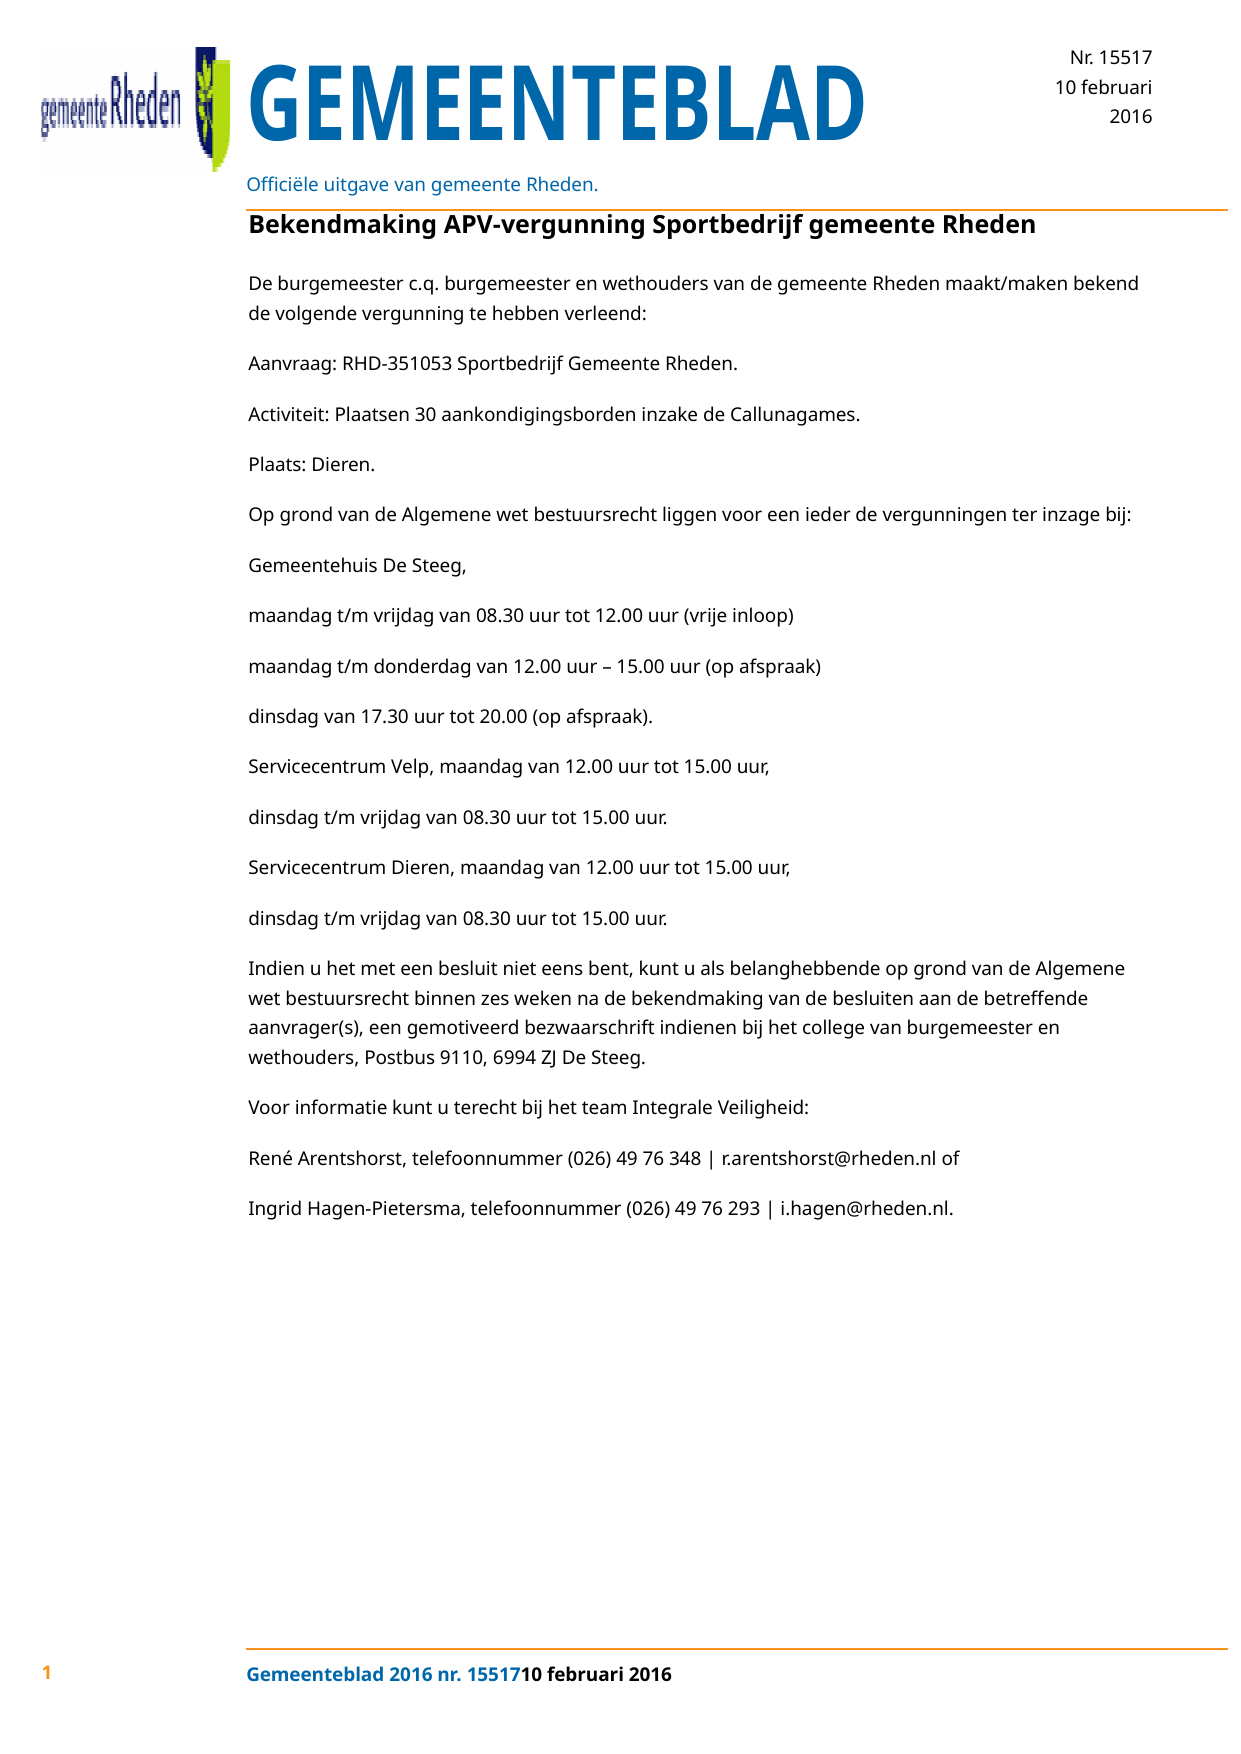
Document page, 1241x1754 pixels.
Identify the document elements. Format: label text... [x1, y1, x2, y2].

text dinsdag t/m vrijdag van 08.30 uur tot 15.00 uur. [248, 905, 1152, 931]
text Ingrid Hagen-Pietersma, telefoonnummer (026) 49 76 293 | i.hagen@rheden.nl. [248, 1195, 1152, 1221]
text dinsdag van 17.30 uur tot 20.00 (op afspraak). [248, 703, 1152, 729]
text Servicecentrum Dieren, maandag van 12.00 uur tot 15.00 uur, [248, 854, 1152, 880]
text De burgemeester c.q. burgemeester en wethouders van de gemeente Rheden maakt/maken bekend de volgende vergunning te hebben verleend: [248, 270, 1152, 326]
text Plaats: Dieren. [248, 451, 1152, 477]
text Indien u het met een besluit niet eens bent, kunt u als belanghebbende op grond van de Algemene wet bestuursrecht binnen zes weken na de bekendmaking van de besluiten aan de betreffende aanvrager(s), een gemotiveerd bezwaarschrift indienen bij het college van burgemeester en wethouders, Postbus 9110, 6994 ZJ De Steeg. [248, 955, 1152, 1070]
text Activiteit: Plaatsen 30 aankondigingsborden inzake de Callunagames. [248, 401, 1152, 426]
text Op grond van de Algemene wet bestuursrecht liggen voor een ieder de vergunningen ter inzage bij: [248, 502, 1152, 527]
text dinsdag t/m vrijdag van 08.30 uur tot 15.00 uur. [248, 804, 1152, 830]
text Servicecentrum Velp, maandag van 12.00 uur tot 15.00 uur, [248, 754, 1152, 779]
text Aanvraag: RHD-351053 Sportbedrijf Gemeente Rheden. [248, 350, 1152, 376]
text Gemeentehuis De Steeg, [248, 552, 1152, 578]
text Bekendmaking APV-vergunning Sportbedrijf gemeente Rheden [248, 211, 1152, 241]
text Voor informatie kunt u terecht bij het team Integrale Veiligheid: [248, 1094, 1152, 1120]
text maandag t/m donderdag van 12.00 uur – 15.00 uur (op afspraak) [248, 653, 1152, 678]
picture [41, 47, 231, 172]
text maandag t/m vrijdag van 08.30 uur tot 12.00 uur (vrije inloop) [248, 602, 1152, 628]
text René Arentshorst, telefoonnummer (026) 49 76 348 | r.arentshorst@rheden.nl of [248, 1145, 1152, 1171]
